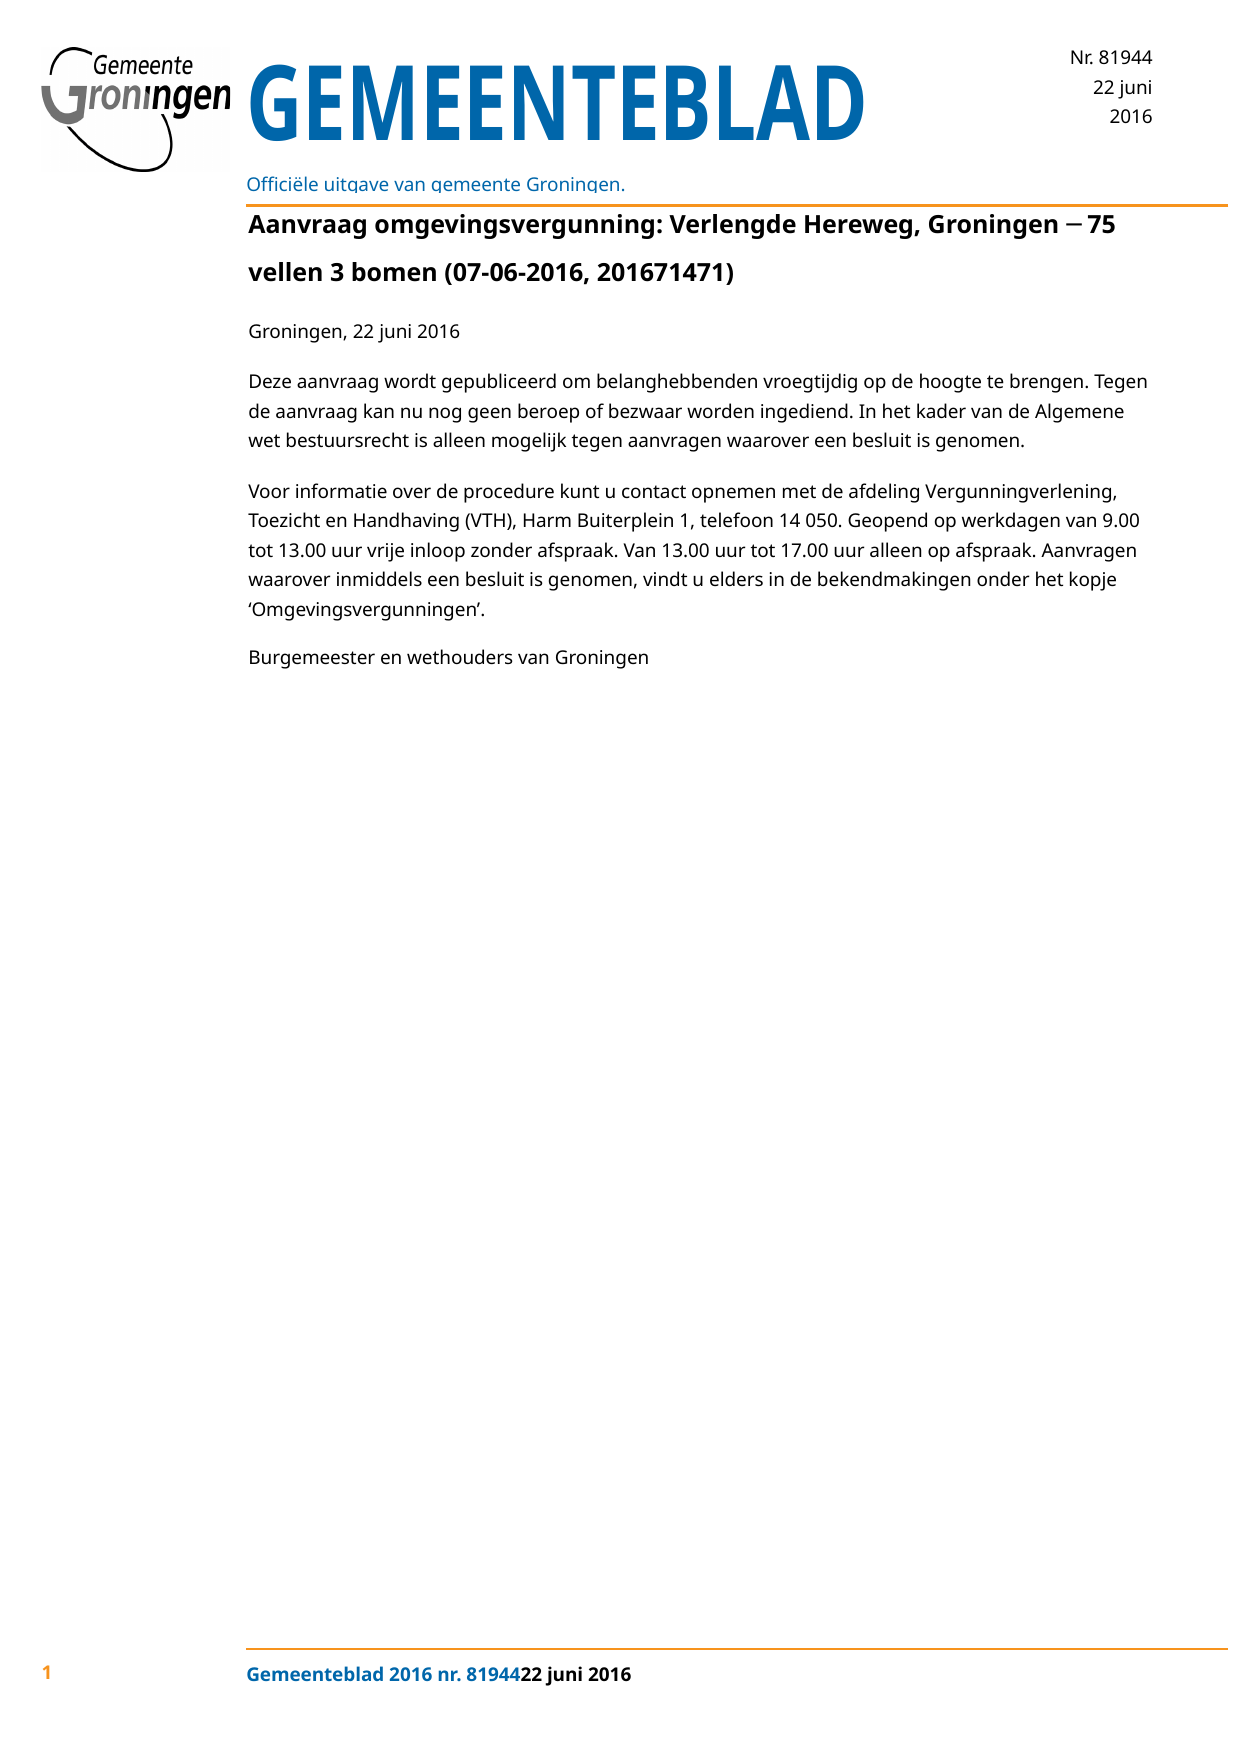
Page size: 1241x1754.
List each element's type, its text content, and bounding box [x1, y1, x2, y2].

text Burgemeester en wethouders van Groningen [248, 644, 1152, 670]
picture [41, 47, 231, 172]
text Voor informatie over de procedure kunt u contact opnemen met de afdeling Vergunningverlening, Toezicht en Handhaving (VTH), Harm Buiterplein 1, telefoon 14 050. Geopend op werkdagen van 9.00 tot 13.00 uur vrije inloop zonder afspraak. Van 13.00 uur tot 17.00 uur alleen op afspraak. Aanvragen waarover inmiddels een besluit is genomen, vindt u elders in de bekendmakingen onder het kopje ‘Omgevingsvergunningen’. [248, 478, 1152, 622]
text Groningen, 22 juni 2016 [248, 318, 1152, 344]
text Aanvraag omgevingsvergunning: Verlengde Hereweg, Groningen ─ 75 vellen 3 bomen (07-06-2016, 201671471) [248, 207, 1152, 288]
text Deze aanvraag wordt gepubliceerd om belanghebbenden vroegtijdig op de hoogte te brengen. Tegen de aanvraag kan nu nog geen beroep of bezwaar worden ingediend. In het kader van de Algemene wet bestuursrecht is alleen mogelijk tegen aanvragen waarover een besluit is genomen. [248, 368, 1152, 453]
